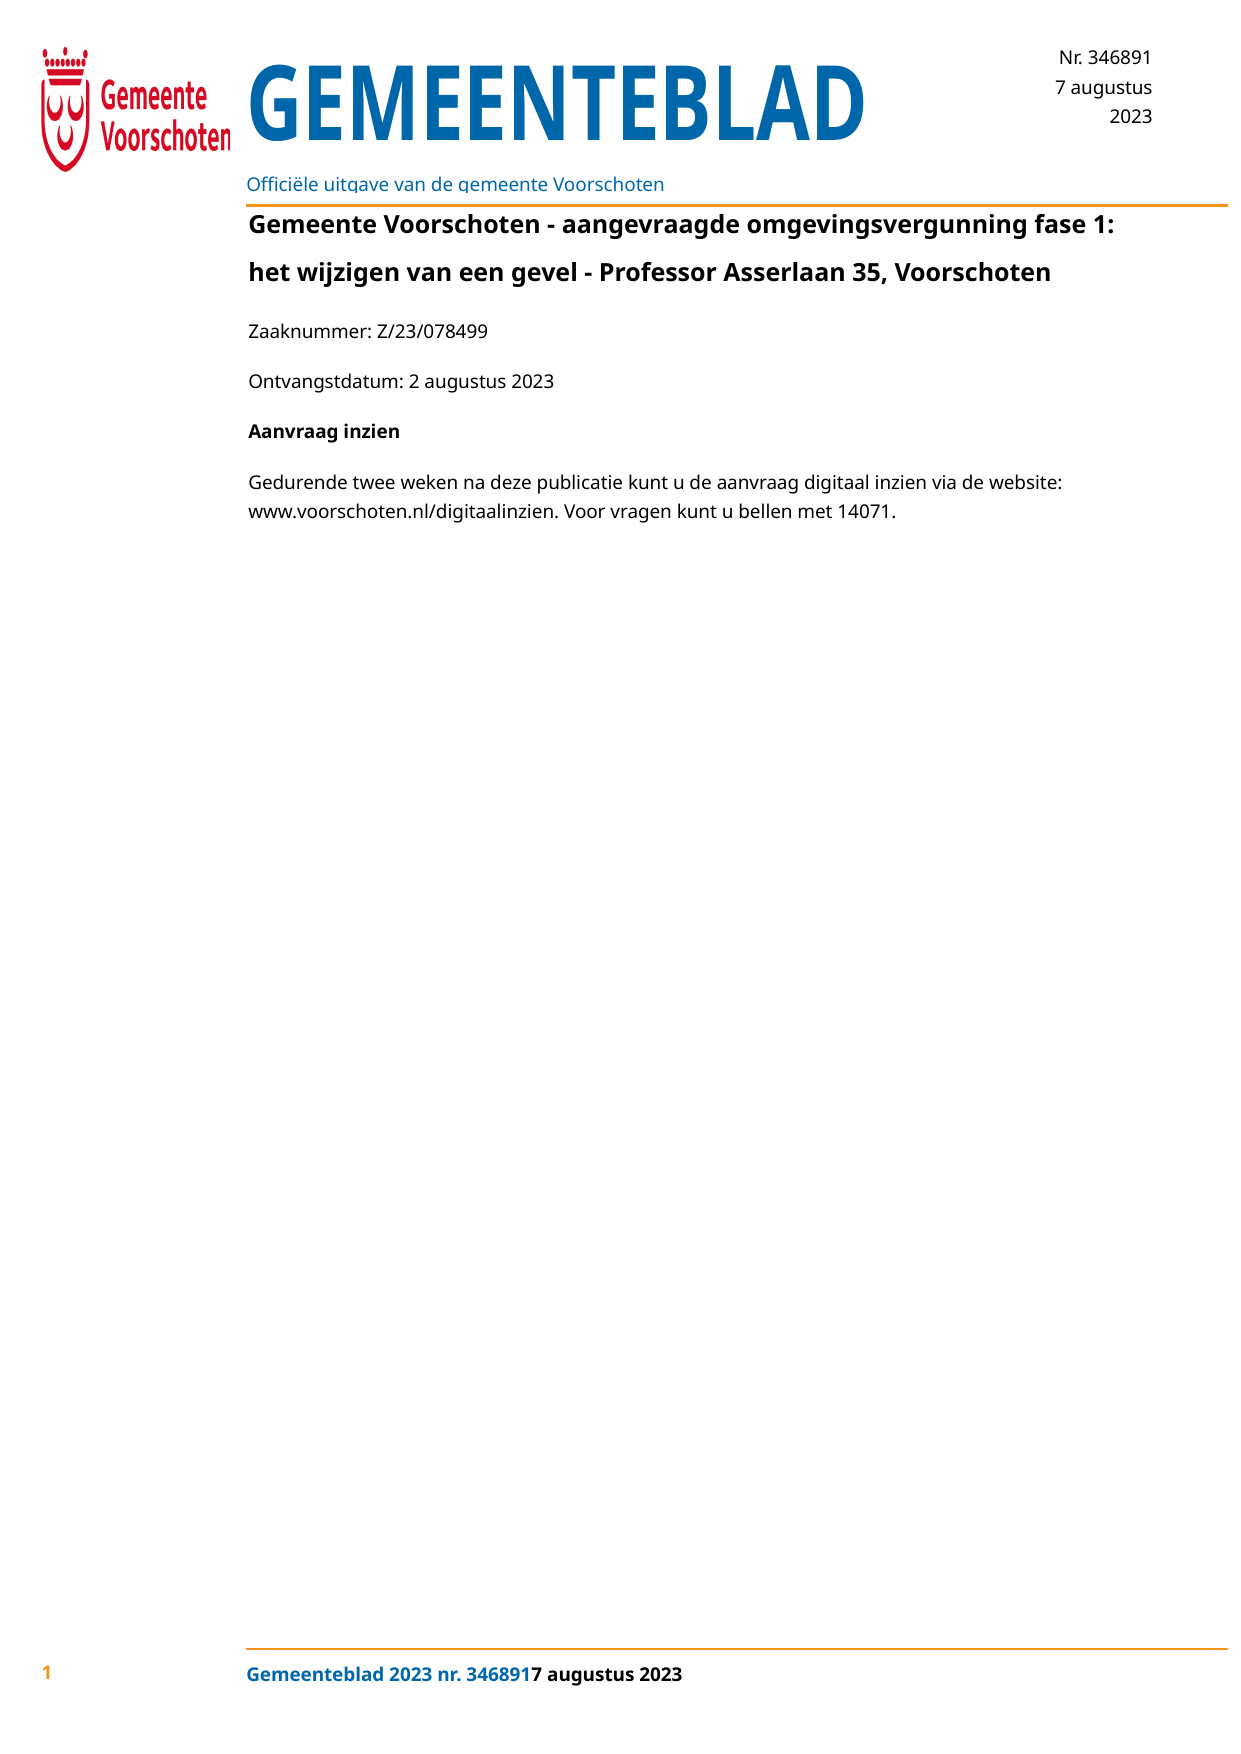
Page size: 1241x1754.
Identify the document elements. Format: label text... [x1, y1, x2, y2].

text Gemeente Voorschoten - aangevraagde omgevingsvergunning fase 1: het wijzigen van een gevel - Professor Asserlaan 35, Voorschoten [248, 207, 1152, 288]
text Zaaknummer: Z/23/078499 [248, 318, 1152, 344]
text Aanvraag inzien [248, 419, 1152, 444]
picture [41, 47, 231, 172]
text Ontvangstdatum: 2 augustus 2023 [248, 368, 1152, 394]
text Gedurende twee weken na deze publicatie kunt u de aanvraag digitaal inzien via de website: www.voorschoten.nl/digitaalinzien. Voor vragen kunt u bellen met 14071. [248, 469, 1152, 524]
